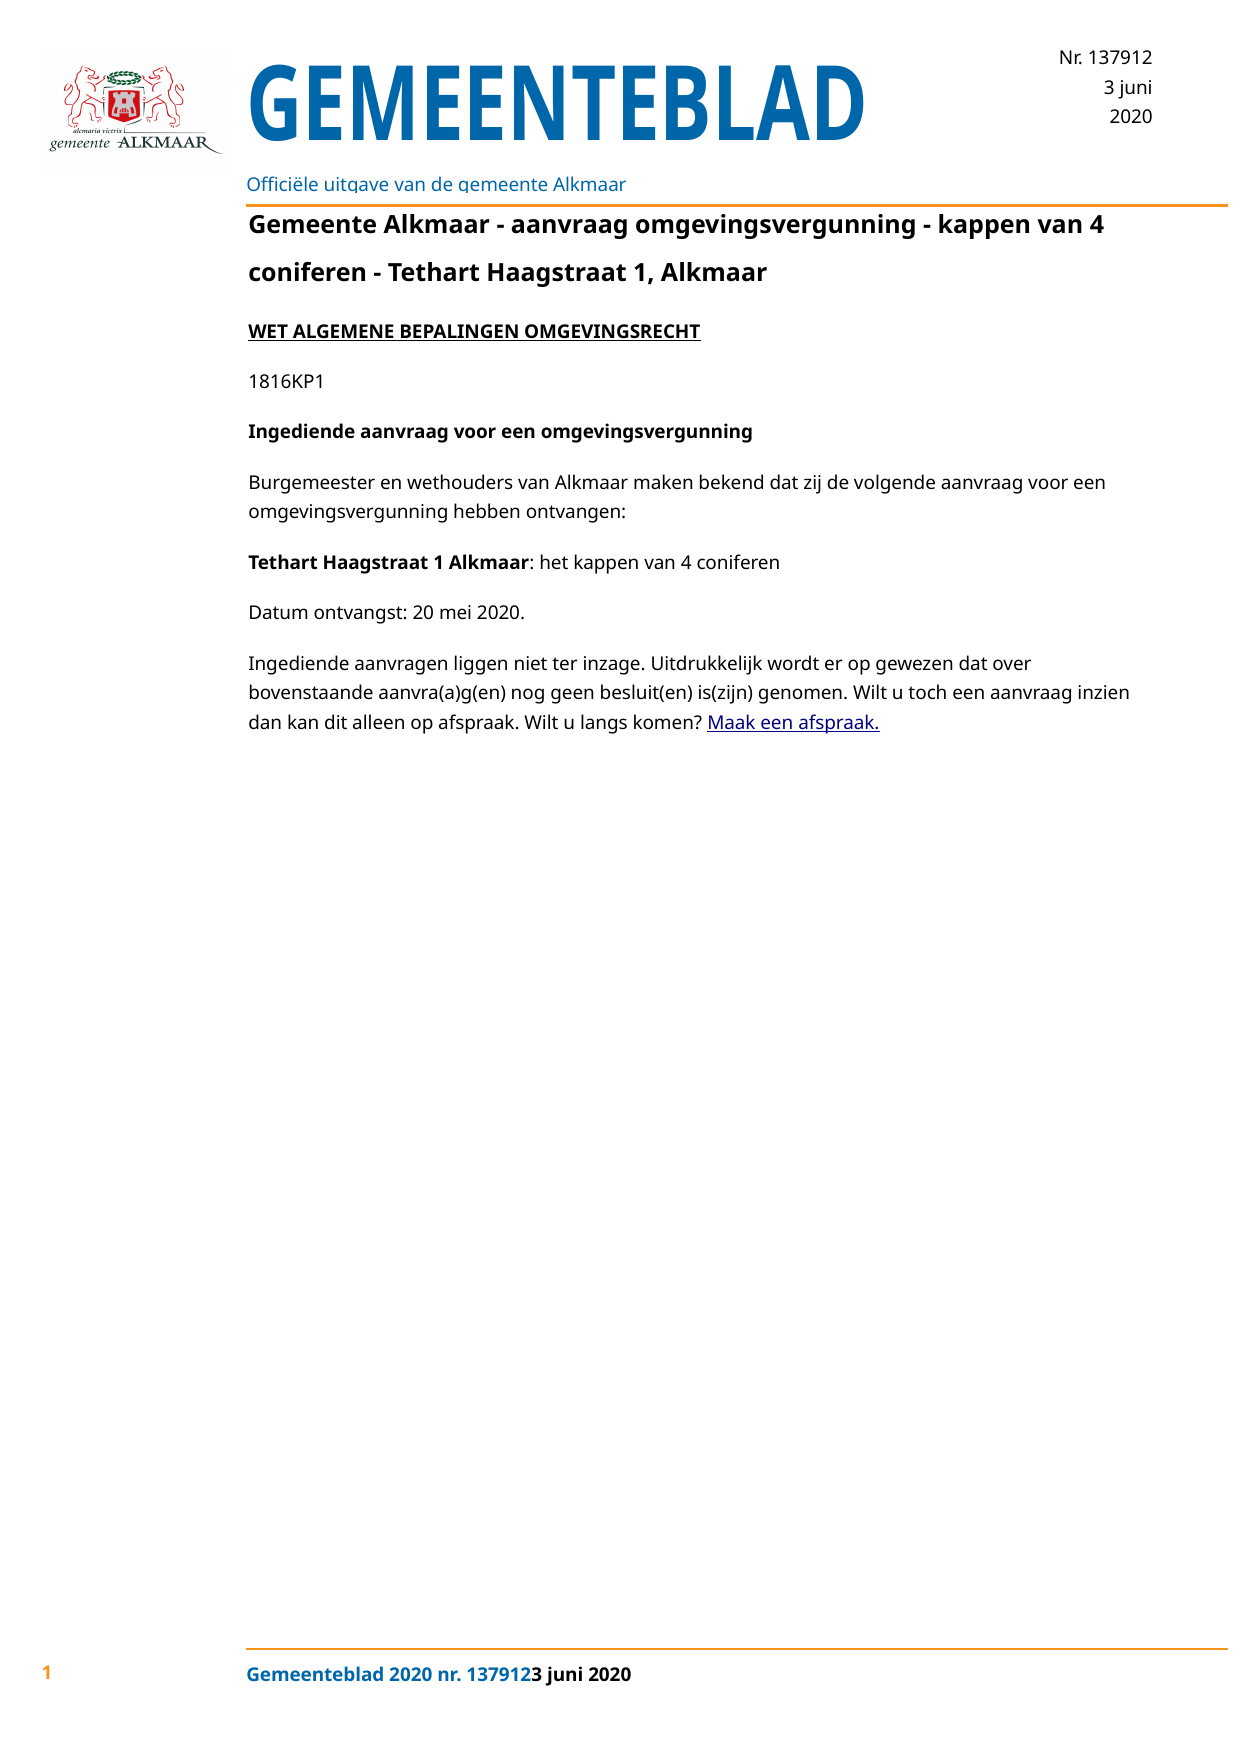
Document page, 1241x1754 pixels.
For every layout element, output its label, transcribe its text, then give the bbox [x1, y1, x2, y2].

text Burgemeester en wethouders van Alkmaar maken bekend dat zij de volgende aanvraag voor een omgevingsvergunning hebben ontvangen: [248, 469, 1152, 524]
text Ingediende aanvragen liggen niet ter inzage. Uitdrukkelijk wordt er op gewezen dat over bovenstaande aanvra(a)g(en) nog geen besluit(en) is(zijn) genomen. Wilt u toch een aanvraag inzien dan kan dit alleen op afspraak. Wilt u langs komen? Maak een afspraak. [248, 650, 1152, 735]
text Ingediende aanvraag voor een omgevingsvergunning [248, 419, 1152, 444]
picture [41, 47, 231, 172]
text WET ALGEMENE BEPALINGEN OMGEVINGSRECHT [248, 318, 1152, 344]
text 1816KP1 [248, 368, 1152, 394]
text Tethart Haagstraat 1 Alkmaar: het kappen van 4 coniferen [248, 549, 1152, 575]
text Gemeente Alkmaar - aanvraag omgevingsvergunning - kappen van 4 coniferen - Tethart Haagstraat 1, Alkmaar [248, 207, 1152, 288]
text Datum ontvangst: 20 mei 2020. [248, 599, 1152, 625]
